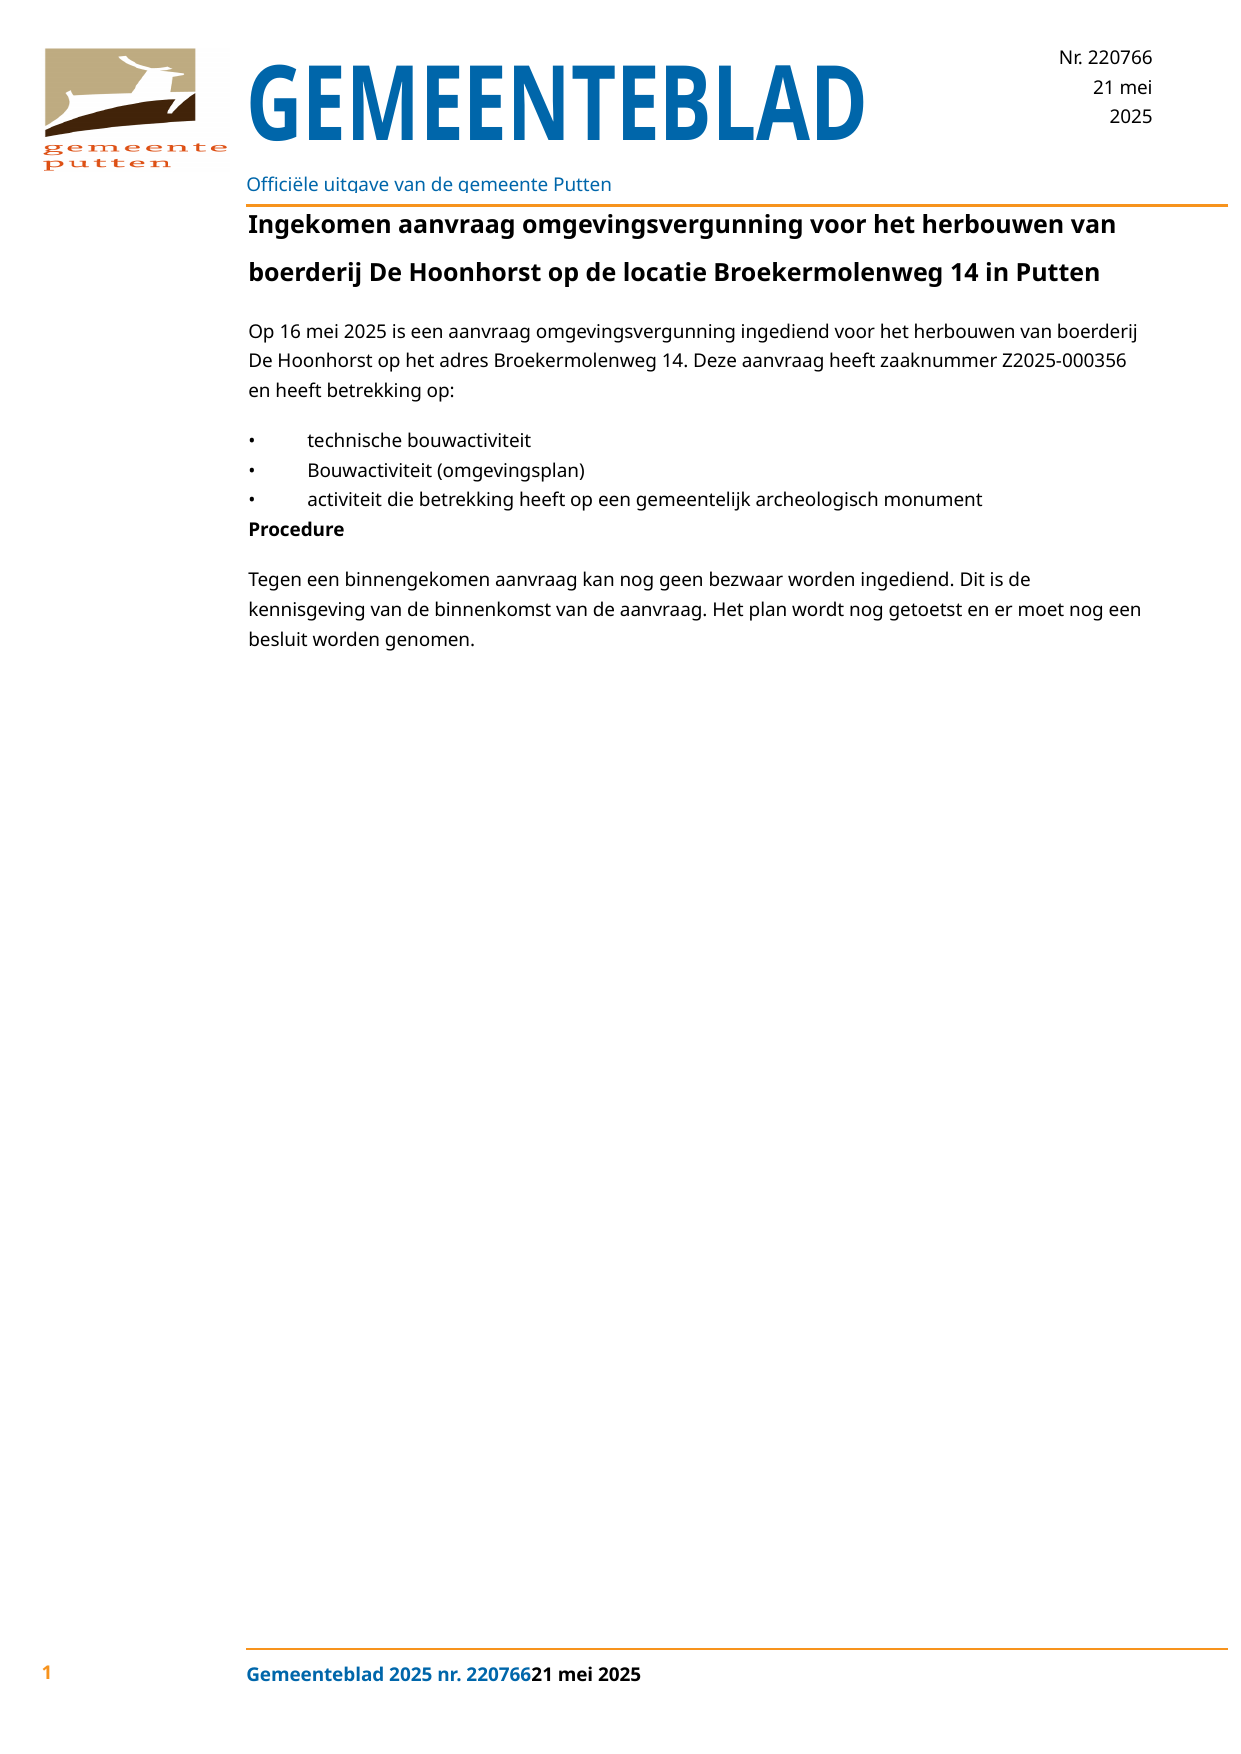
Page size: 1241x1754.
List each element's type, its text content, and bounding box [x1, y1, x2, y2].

text Ingekomen aanvraag omgevingsvergunning voor het herbouwen van boerderij De Hoonhorst op de locatie Broekermolenweg 14 in Putten [248, 207, 1152, 288]
picture [41, 47, 231, 172]
list technische bouwactiviteit [248, 427, 1152, 453]
text Op 16 mei 2025 is een aanvraag omgevingsvergunning ingediend voor het herbouwen van boerderij De Hoonhorst op het adres Broekermolenweg 14. Deze aanvraag heeft zaaknummer Z2025-000356 en heeft betrekking op: [248, 318, 1152, 403]
text Tegen een binnengekomen aanvraag kan nog geen bezwaar worden ingediend. Dit is de kennisgeving van de binnenkomst van de aanvraag. Het plan wordt nog getoetst en er moet nog een besluit worden genomen. [248, 567, 1152, 652]
text Procedure [248, 516, 1152, 542]
list activiteit die betrekking heeft op een gemeentelijk archeologisch monument [248, 487, 1152, 512]
list Bouwactiviteit (omgevingsplan) [248, 457, 1152, 483]
